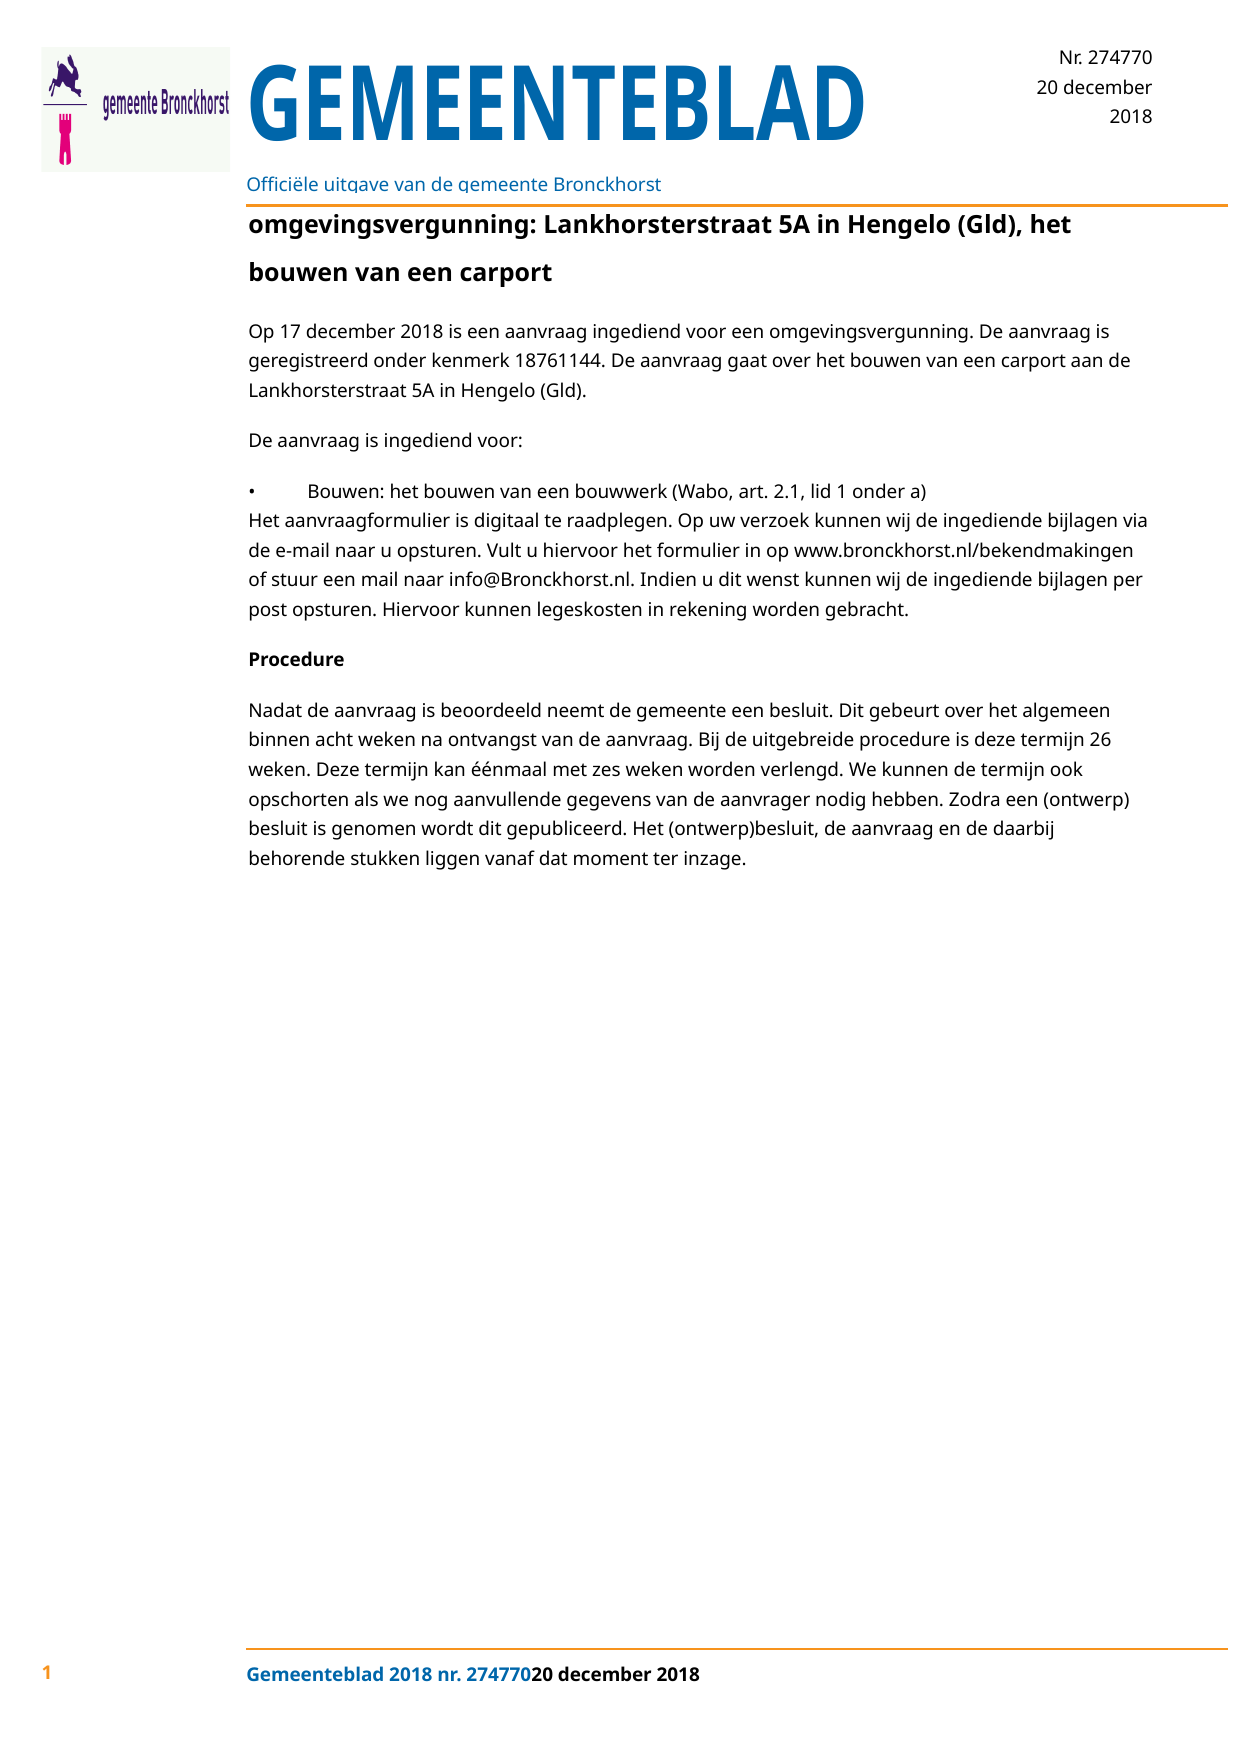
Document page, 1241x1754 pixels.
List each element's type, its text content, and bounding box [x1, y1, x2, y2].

text Procedure [248, 647, 1152, 672]
text Op 17 december 2018 is een aanvraag ingediend voor een omgevingsvergunning. De aanvraag is geregistreerd onder kenmerk 18761144. De aanvraag gaat over het bouwen van een carport aan de Lankhorsterstraat 5A in Hengelo (Gld). [248, 318, 1152, 403]
text Nadat de aanvraag is beoordeeld neemt de gemeente een besluit. Dit gebeurt over het algemeen binnen acht weken na ontvangst van de aanvraag. Bij de uitgebreide procedure is deze termijn 26 weken. Deze termijn kan éénmaal met zes weken worden verlengd. We kunnen de termijn ook opschorten als we nog aanvullende gegevens van de aanvrager nodig hebben. Zodra een (ontwerp) besluit is genomen wordt dit gepubliceerd. Het (ontwerp)besluit, de aanvraag en de daarbij behorende stukken liggen vanaf dat moment ter inzage. [248, 697, 1152, 871]
picture [41, 47, 231, 172]
text De aanvraag is ingediend voor: [248, 427, 1152, 453]
text Het aanvraagformulier is digitaal te raadplegen. Op uw verzoek kunnen wij de ingediende bijlagen via de e-mail naar u opsturen. Vult u hiervoor het formulier in op www.bronckhorst.nl/bekendmakingen of stuur een mail naar info@Bronckhorst.nl. Indien u dit wenst kunnen wij de ingediende bijlagen per post opsturen. Hiervoor kunnen legeskosten in rekening worden gebracht. [248, 507, 1152, 622]
list Bouwen: het bouwen van een bouwwerk (Wabo, art. 2.1, lid 1 onder a) [248, 478, 1152, 504]
text omgevingsvergunning: Lankhorsterstraat 5A in Hengelo (Gld), het bouwen van een carport [248, 207, 1152, 288]
